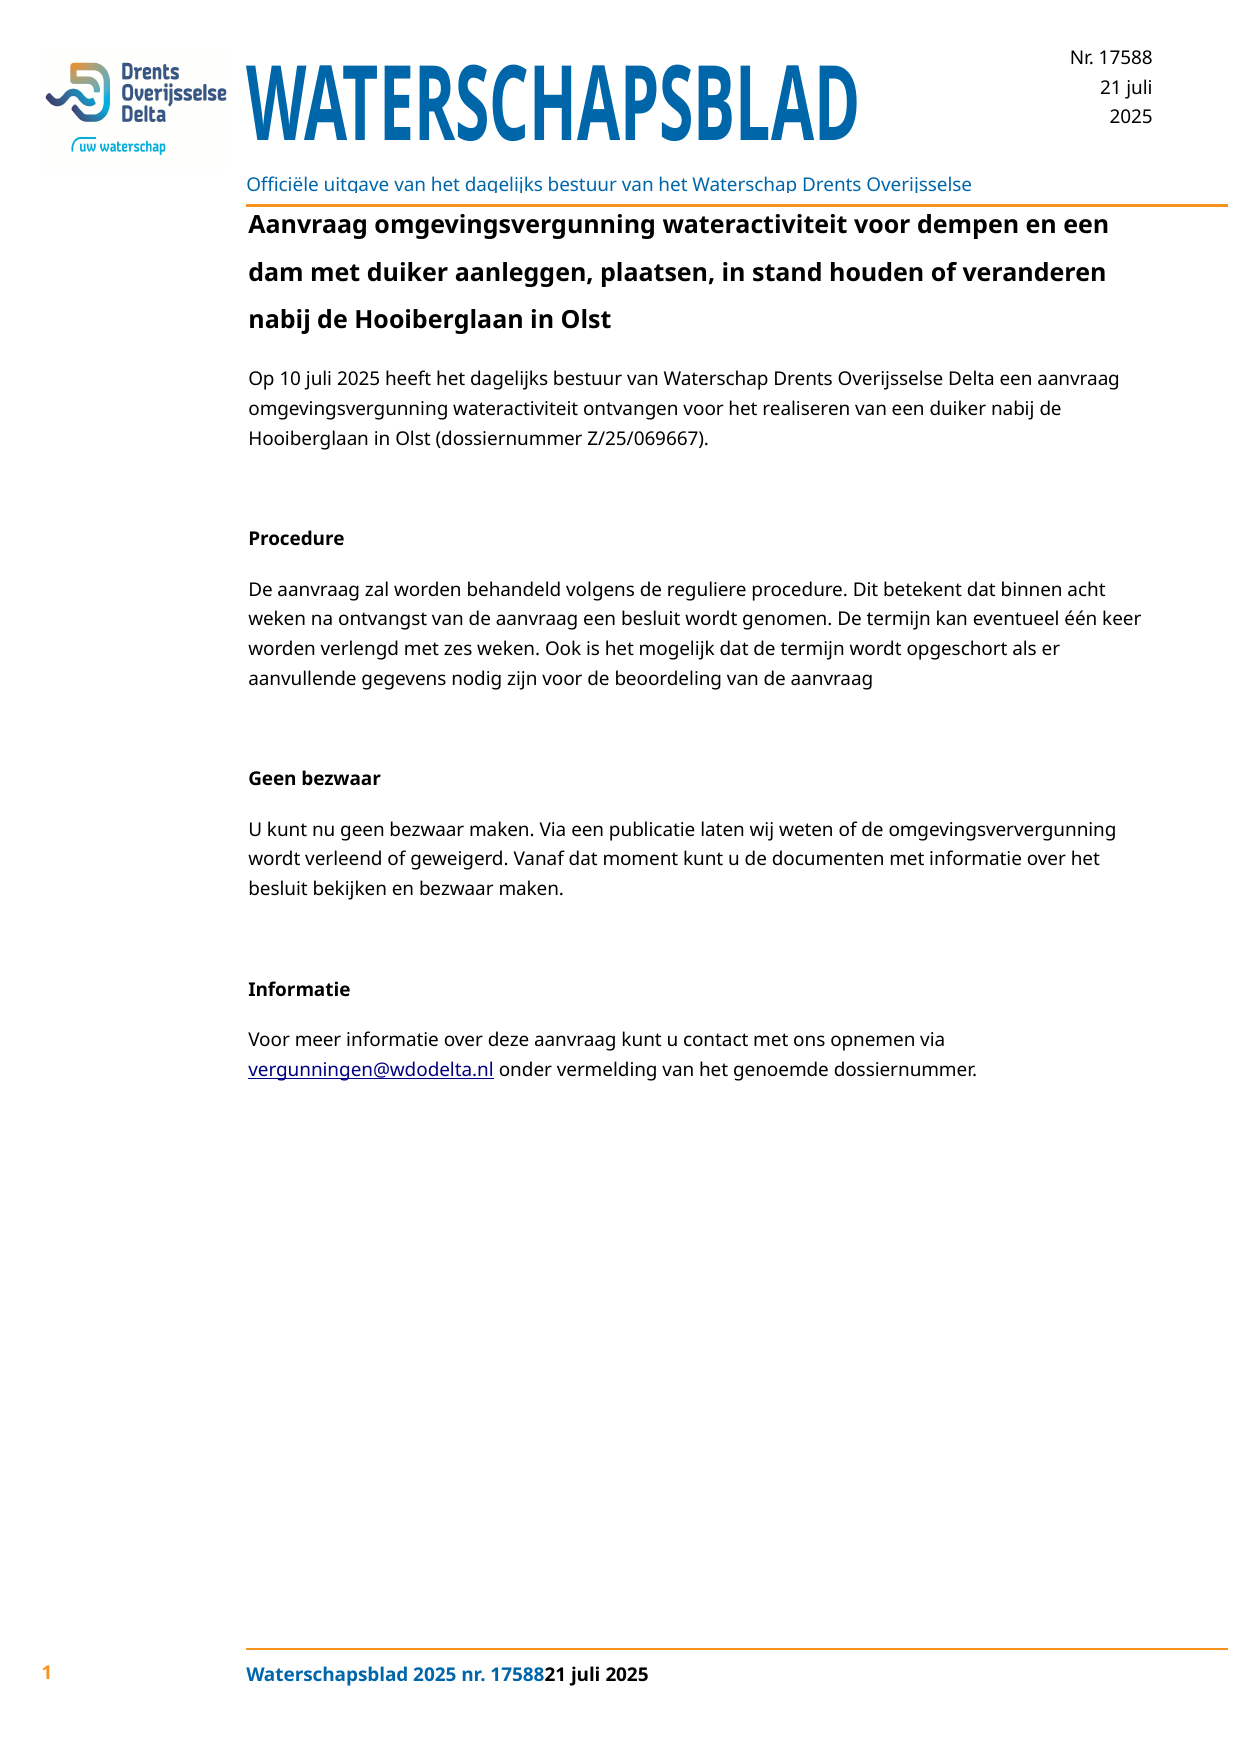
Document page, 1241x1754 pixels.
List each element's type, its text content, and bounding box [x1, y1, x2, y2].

text Informatie [248, 976, 1152, 1002]
text De aanvraag zal worden behandeld volgens de reguliere procedure. Dit betekent dat binnen acht weken na ontvangst van de aanvraag een besluit wordt genomen. De termijn kan eventueel één keer worden verlengd met zes weken. Ook is het mogelijk dat de termijn wordt opgeschort als er aanvullende gegevens nodig zijn voor de beoordeling van de aanvraag [248, 576, 1152, 690]
text Aanvraag omgevingsvergunning wateractiviteit voor dempen en een dam met duiker aanleggen, plaatsen, in stand houden of veranderen nabij de Hooiberglaan in Olst [248, 207, 1152, 336]
text Procedure [248, 526, 1152, 551]
text U kunt nu geen bezwaar maken. Via een publicatie laten wij weten of de omgevingsververgunning wordt verleend of geweigerd. Vanaf dat moment kunt u de documenten met informatie over het besluit bekijken en bezwaar maken. [248, 816, 1152, 901]
text Op 10 juli 2025 heeft het dagelijks bestuur van Waterschap Drents Overijsselse Delta een aanvraag omgevingsvergunning wateractiviteit ontvangen voor het realiseren van een duiker nabij de Hooiberglaan in Olst (dossiernummer Z/25/069667). [248, 366, 1152, 450]
text Voor meer informatie over deze aanvraag kunt u contact met ons opnemen via vergunningen@wdodelta.nl onder vermelding van het genoemde dossiernummer. [248, 1026, 1152, 1082]
text Geen bezwaar [248, 766, 1152, 791]
picture [41, 47, 231, 172]
